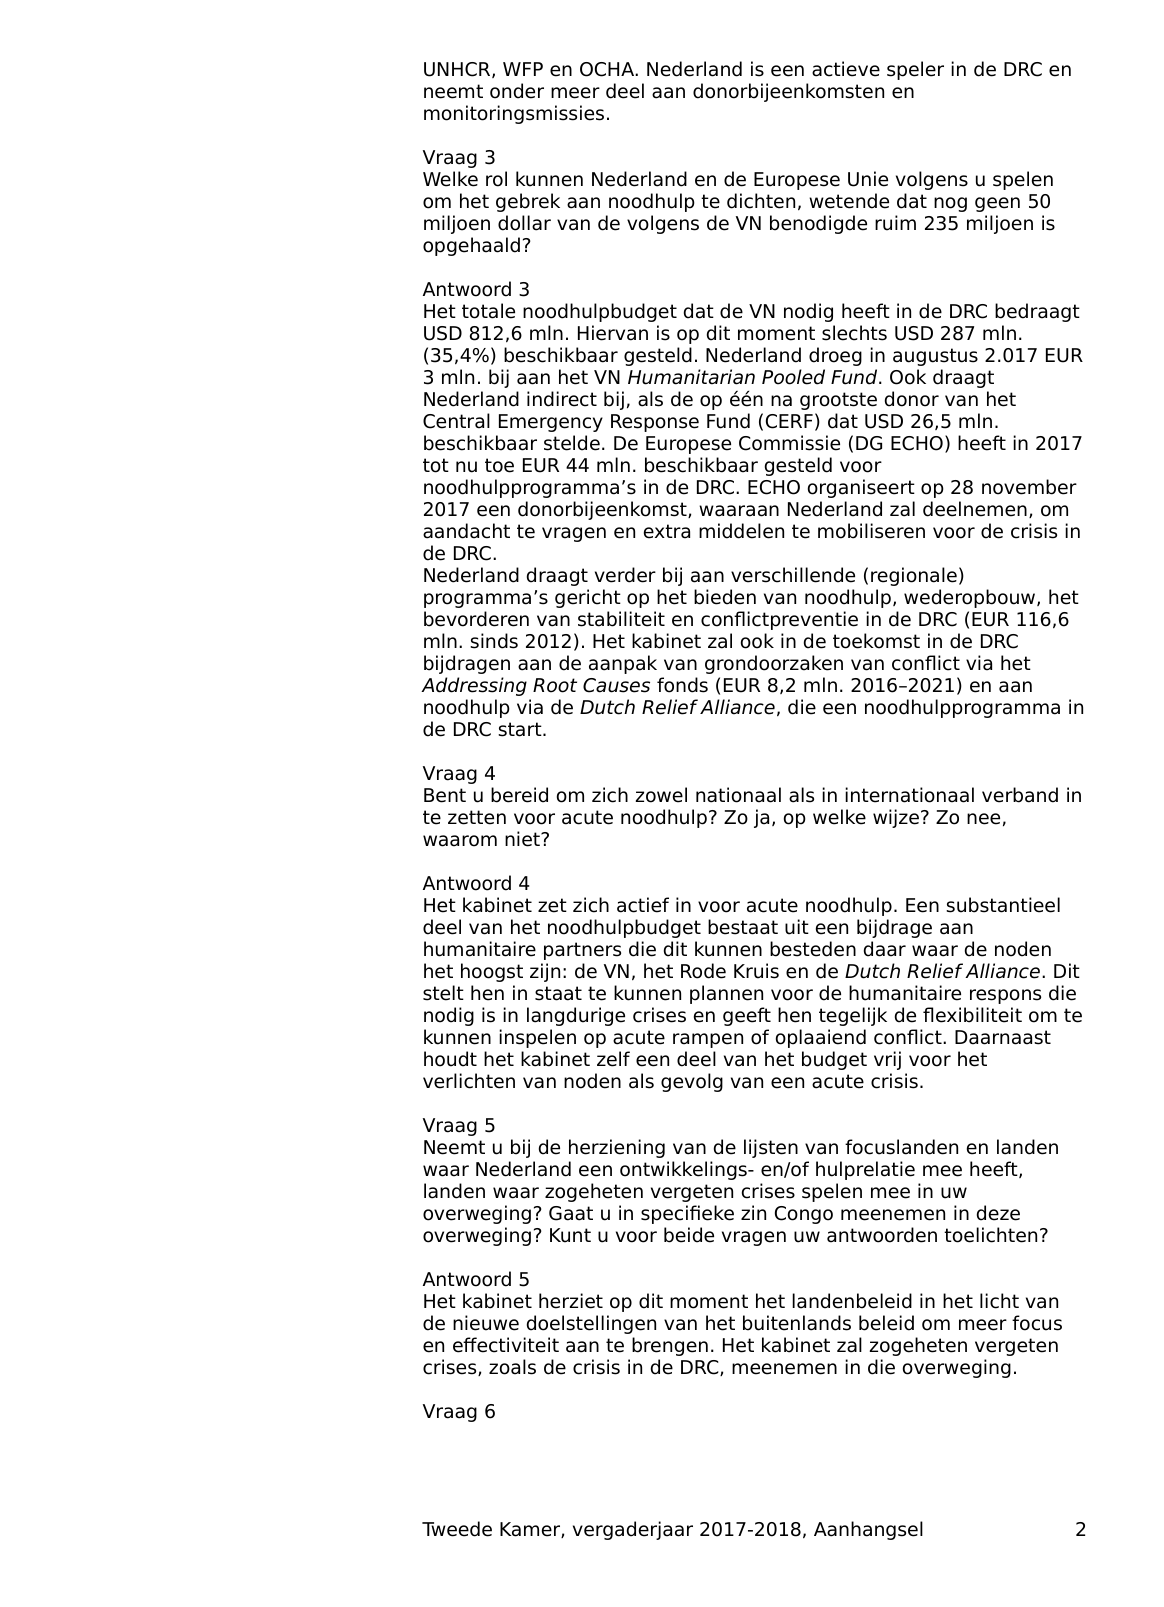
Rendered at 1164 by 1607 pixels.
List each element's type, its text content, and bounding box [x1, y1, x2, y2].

text Antwoord 4 [422, 873, 1087, 895]
text Vraag 3 [422, 147, 1087, 169]
text Het kabinet zet zich actief in voor acute noodhulp. Een substantieel deel van het noodhulpbudget bestaat uit een bijdrage aan humanitaire partners die dit kunnen besteden daar waar de noden het hoogst zijn: de VN, het Rode Kruis en de Dutch Relief Alliance. Dit stelt hen in staat te kunnen plannen voor de humanitaire respons die nodig is in langdurige crises en geeft hen tegelijk de flexibiliteit om te kunnen inspelen op acute rampen of oplaaiend conflict. Daarnaast houdt het kabinet zelf een deel van het budget vrij voor het verlichten van noden als gevolg van een acute crisis. [422, 895, 1087, 1093]
text Het kabinet herziet op dit moment het landenbeleid in het licht van de nieuwe doelstellingen van het buitenlands beleid om meer focus en effectiviteit aan te brengen. Het kabinet zal zogeheten vergeten crises, zoals de crisis in de DRC, meenemen in die overweging. [422, 1291, 1087, 1379]
text Antwoord 5 [422, 1269, 1087, 1291]
text Neemt u bij de herziening van de lijsten van focuslanden en landen waar Nederland een ontwikkelings- en/of hulprelatie mee heeft, landen waar zogeheten vergeten crises spelen mee in uw overweging? Gaat u in specifieke zin Congo meenemen in deze overweging? Kunt u voor beide vragen uw antwoorden toelichten? [422, 1137, 1087, 1247]
text Vraag 5 [422, 1115, 1087, 1137]
text Nederland draagt verder bij aan verschillende (regionale) programma’s gericht op het bieden van noodhulp, wederopbouw, het bevorderen van stabiliteit en conflictpreventie in de DRC (EUR 116,6 mln. sinds 2012). Het kabinet zal ook in de toekomst in de DRC bijdragen aan de aanpak van grondoorzaken van conflict via het Addressing Root Causes fonds (EUR 8,2 mln. 2016–2021) en aan noodhulp via de Dutch Relief Alliance, die een noodhulpprogramma in de DRC start. [422, 565, 1087, 741]
text Vraag 4 [422, 763, 1087, 785]
text Het totale noodhulpbudget dat de VN nodig heeft in de DRC bedraagt USD 812,6 mln. Hiervan is op dit moment slechts USD 287 mln. (35,4%) beschikbaar gesteld. Nederland droeg in augustus 2.017 EUR 3 mln. bij aan het VN Humanitarian Pooled Fund. Ook draagt Nederland indirect bij, als de op één na grootste donor van het Central Emergency Response Fund (CERF) dat USD 26,5 mln. beschikbaar stelde. De Europese Commissie (DG ECHO) heeft in 2017 tot nu toe EUR 44 mln. beschikbaar gesteld voor noodhulpprogramma’s in de DRC. ECHO organiseert op 28 november 2017 een donorbijeenkomst, waaraan Nederland zal deelnemen, om aandacht te vragen en extra middelen te mobiliseren voor de crisis in de DRC. [422, 301, 1087, 565]
text Welke rol kunnen Nederland en de Europese Unie volgens u spelen om het gebrek aan noodhulp te dichten, wetende dat nog geen 50 miljoen dollar van de volgens de VN benodigde ruim 235 miljoen is opgehaald? [422, 169, 1087, 257]
text UNHCR, WFP en OCHA. Nederland is een actieve speler in de DRC en neemt onder meer deel aan donorbijeenkomsten en monitoringsmissies. [422, 59, 1087, 125]
text Bent u bereid om zich zowel nationaal als in internationaal verband in te zetten voor acute noodhulp? Zo ja, op welke wijze? Zo nee, waarom niet? [422, 785, 1087, 851]
text Antwoord 3 [422, 279, 1087, 301]
text Vraag 6 [422, 1401, 1087, 1423]
